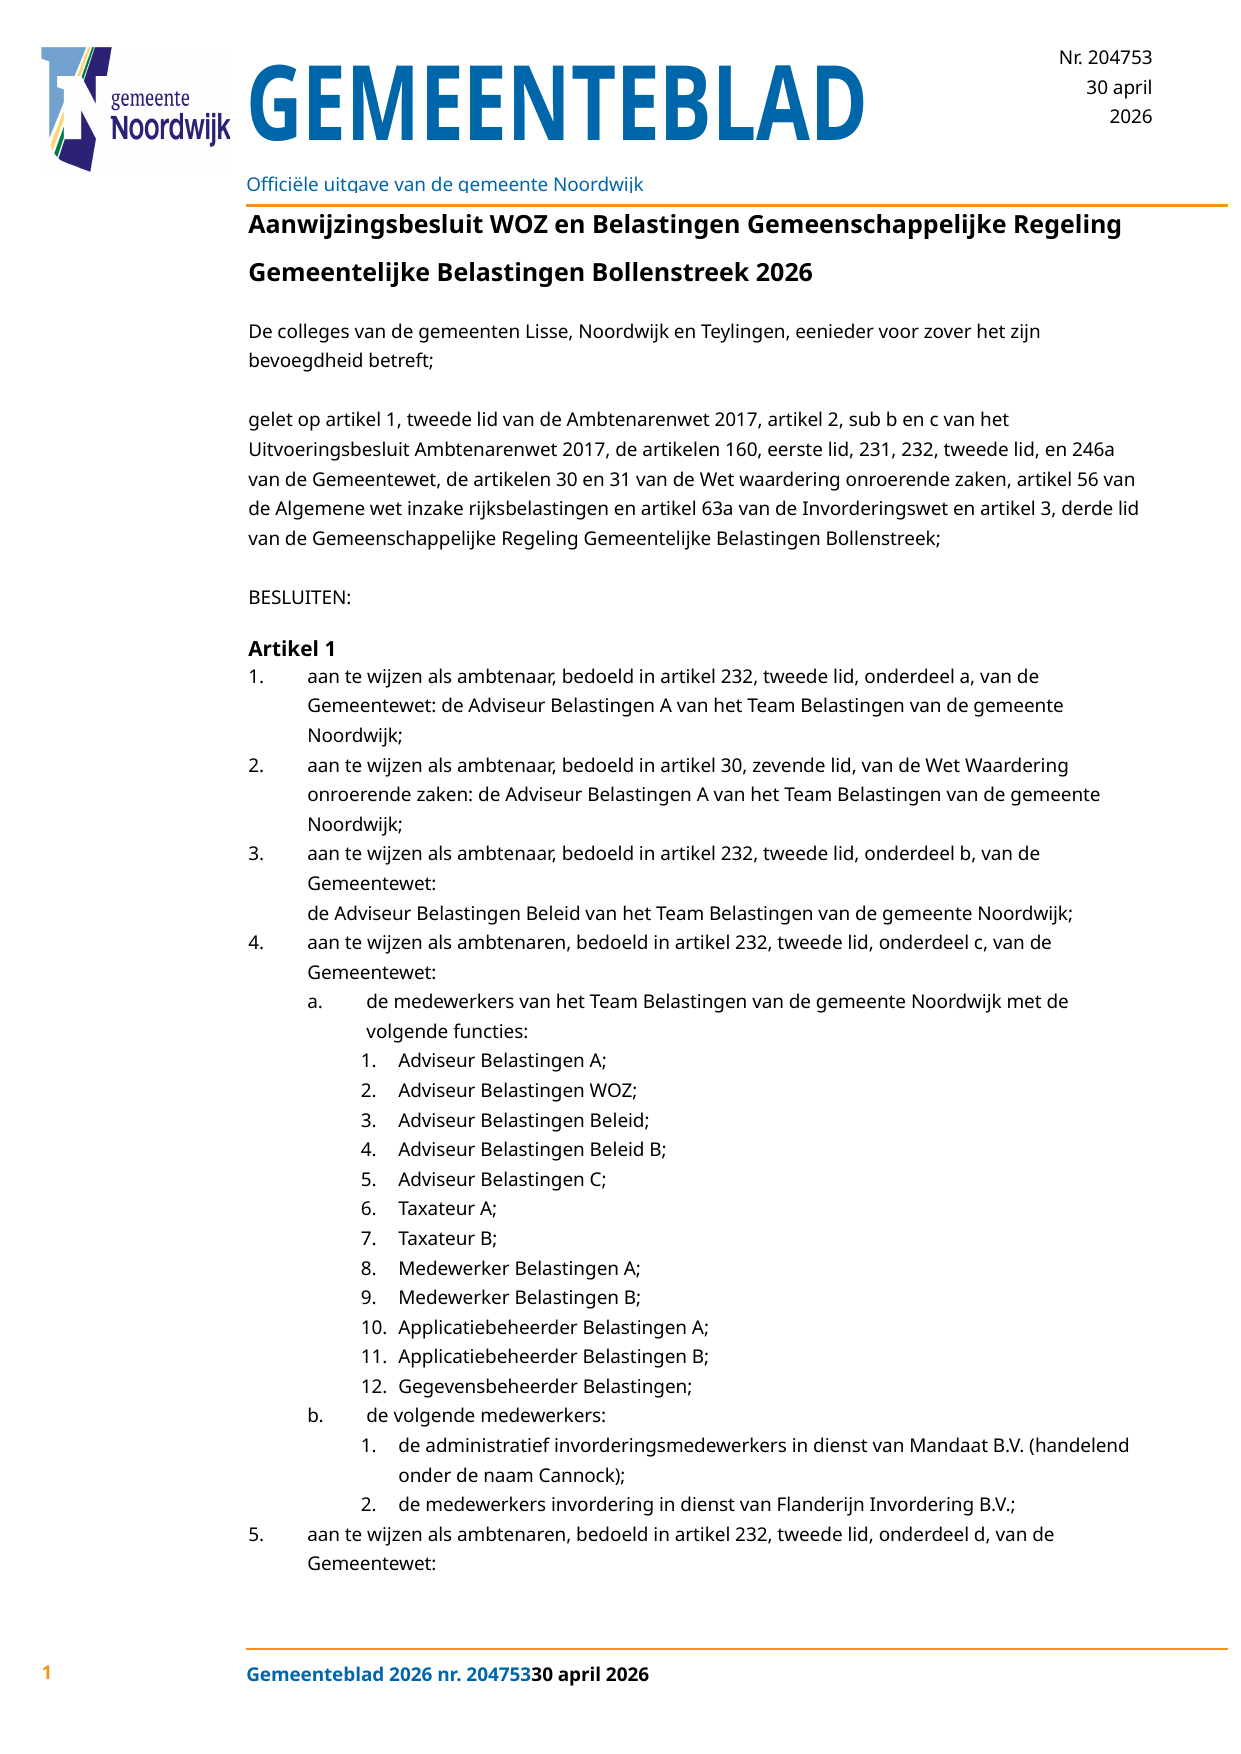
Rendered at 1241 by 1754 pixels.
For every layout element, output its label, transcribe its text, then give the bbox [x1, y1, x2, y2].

list Adviseur Belastingen WOZ; [361, 1077, 1152, 1103]
list de medewerkers invordering in dienst van Flanderijn Invordering B.V.; [361, 1491, 1152, 1517]
text De colleges van de gemeenten Lisse, Noordwijk en Teylingen, eenieder voor zover het zijn bevoegdheid betreft; [248, 318, 1152, 373]
list de administratief invorderingsmedewerkers in dienst van Mandaat B.V. (handelend onder de naam Cannock); [361, 1432, 1152, 1487]
list Gegevensbeheerder Belastingen; [361, 1373, 1152, 1399]
picture [41, 47, 231, 172]
list Adviseur Belastingen Beleid; [361, 1107, 1152, 1132]
list aan te wijzen als ambtenaar, bedoeld in artikel 232, tweede lid, onderdeel b, van de Gemeentewet: [248, 841, 1152, 896]
list aan te wijzen als ambtenaren, bedoeld in artikel 232, tweede lid, onderdeel d, van de Gemeentewet: [248, 1521, 1152, 1576]
list Applicatiebeheerder Belastingen B; [361, 1343, 1152, 1369]
list de volgende medewerkers: [307, 1403, 1152, 1428]
list Taxateur A; [361, 1196, 1152, 1221]
list de medewerkers van het Team Belastingen van de gemeente Noordwijk met de volgende functies: [307, 988, 1152, 1044]
list aan te wijzen als ambtenaar, bedoeld in artikel 232, tweede lid, onderdeel a, van de Gemeentewet: de Adviseur Belastingen A van het Team Belastingen van de gemeente Noordwijk; [248, 663, 1152, 748]
list Taxateur B; [361, 1225, 1152, 1251]
list de Adviseur Belastingen Beleid van het Team Belastingen van de gemeente Noordwijk; [248, 900, 1152, 925]
list aan te wijzen als ambtenaren, bedoeld in artikel 232, tweede lid, onderdeel c, van de Gemeentewet: [248, 929, 1152, 984]
text BESLUITEN: [248, 584, 1152, 610]
list Medewerker Belastingen B; [361, 1284, 1152, 1310]
text Artikel 1 [248, 634, 1152, 663]
list aan te wijzen als ambtenaar, bedoeld in artikel 30, zevende lid, van de Wet Waardering onroerende zaken: de Adviseur Belastingen A van het Team Belastingen van de gemeente Noordwijk; [248, 752, 1152, 837]
list Applicatiebeheerder Belastingen A; [361, 1314, 1152, 1339]
list Adviseur Belastingen C; [361, 1166, 1152, 1192]
text gelet op artikel 1, tweede lid van de Ambtenarenwet 2017, artikel 2, sub b en c van het Uitvoeringsbesluit Ambtenarenwet 2017, de artikelen 160, eerste lid, 231, 232, tweede lid, en 246a van de Gemeentewet, de artikelen 30 en 31 van de Wet waardering onroerende zaken, artikel 56 van de Algemene wet inzake rijksbelastingen en artikel 63a van de Invorderingswet en artikel 3, derde lid van de Gemeenschappelijke Regeling Gemeentelijke Belastingen Bollenstreek; [248, 407, 1152, 551]
list Adviseur Belastingen Beleid B; [361, 1136, 1152, 1162]
list Medewerker Belastingen A; [361, 1255, 1152, 1280]
list Adviseur Belastingen A; [361, 1048, 1152, 1073]
text Aanwijzingsbesluit WOZ en Belastingen Gemeenschappelijke Regeling Gemeentelijke Belastingen Bollenstreek 2026 [248, 207, 1152, 288]
